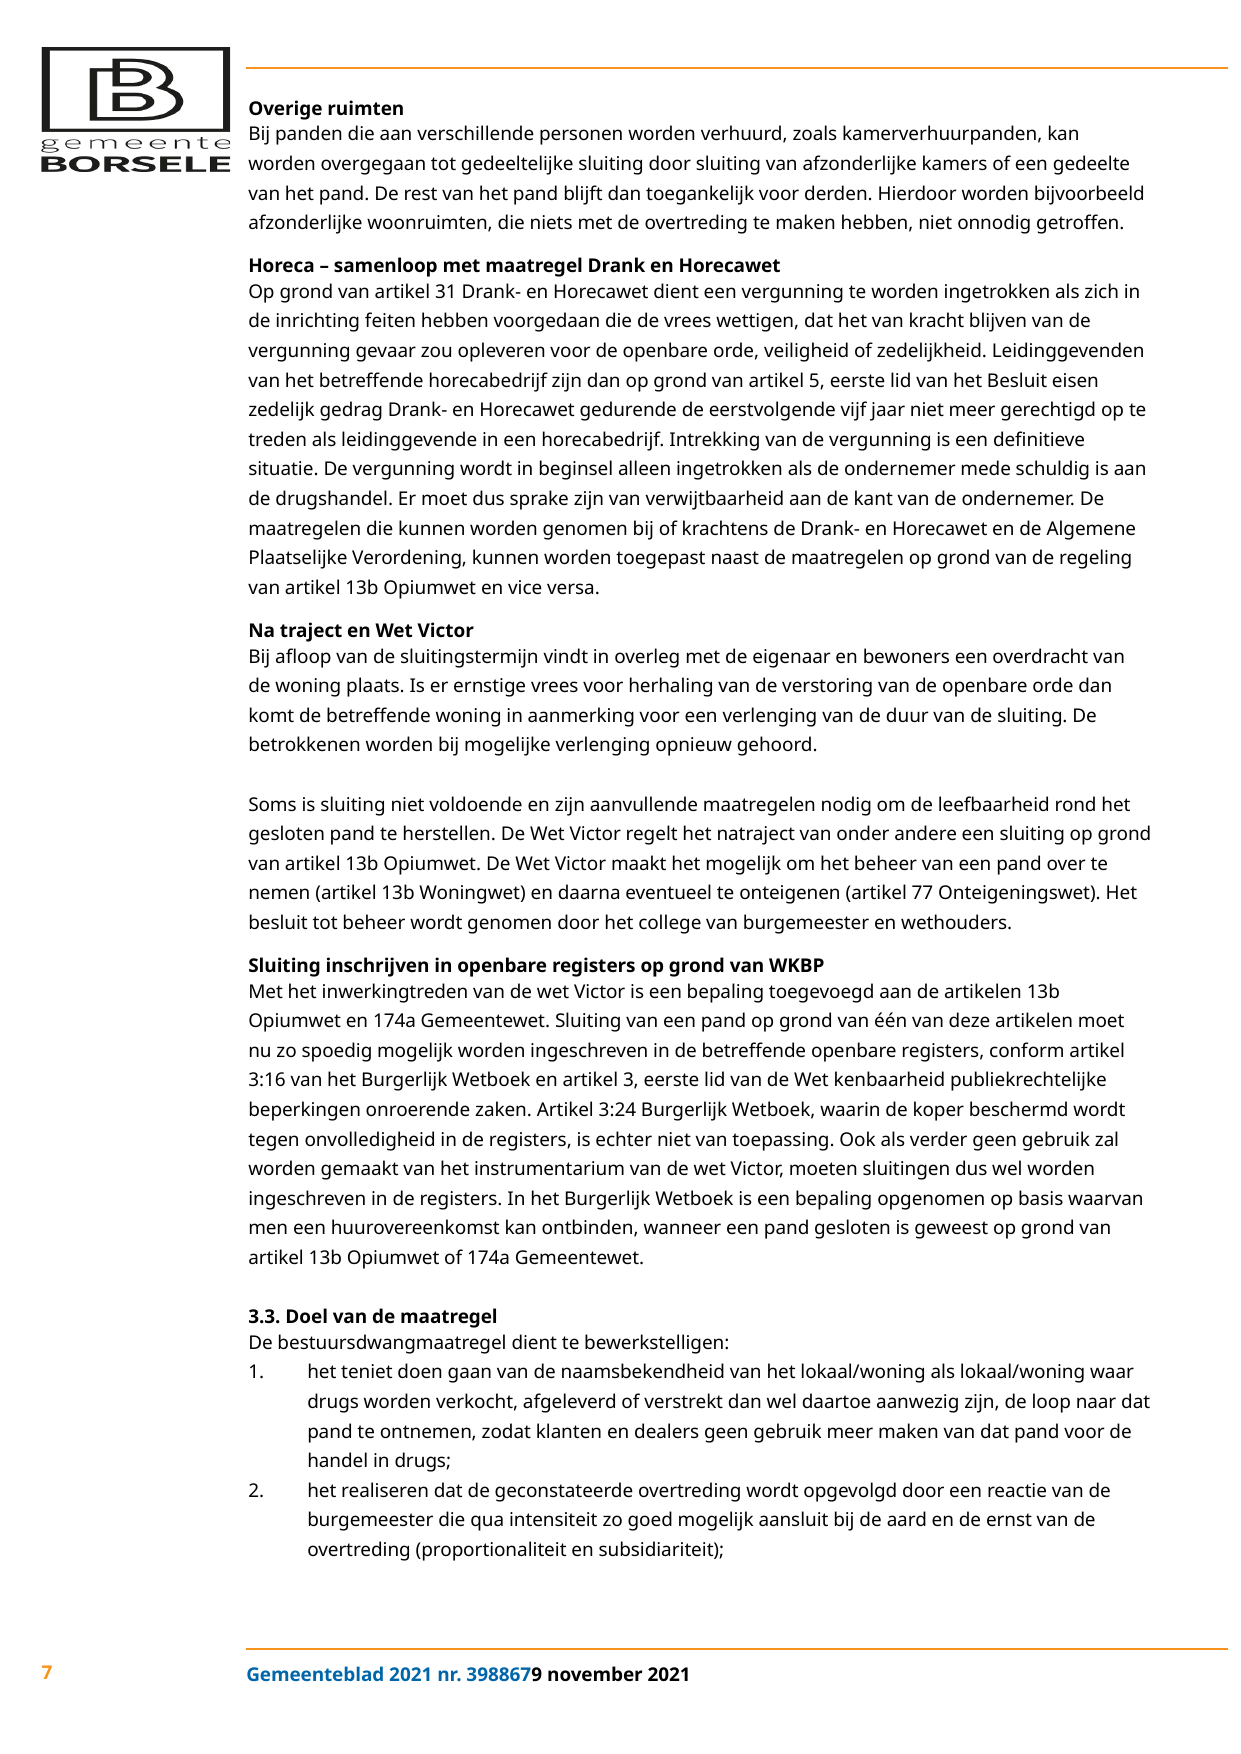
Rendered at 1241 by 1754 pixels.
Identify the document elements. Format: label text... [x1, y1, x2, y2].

picture [41, 47, 231, 172]
text Met het inwerkingtreden van de wet Victor is een bepaling toegevoegd aan de artikelen 13b Opiumwet en 174a Gemeentewet. Sluiting van een pand op grond van één van deze artikelen moet nu zo spoedig mogelijk worden ingeschreven in de betreffende openbare registers, conform artikel 3:16 van het Burgerlijk Wetboek en artikel 3, eerste lid van de Wet kenbaarheid publiekrechtelijke beperkingen onroerende zaken. Artikel 3:24 Burgerlijk Wetboek, waarin de koper beschermd wordt tegen onvolledigheid in de registers, is echter niet van toepassing. Ook als verder geen gebruik zal worden gemaakt van het instrumentarium van de wet Victor, moeten sluitingen dus wel worden ingeschreven in de registers. In het Burgerlijk Wetboek is een bepaling opgenomen op basis waarvan men een huurovereenkomst kan ontbinden, wanneer een pand gesloten is geweest op grond van artikel 13b Opiumwet of 174a Gemeentewet. [248, 978, 1152, 1270]
text Bij afloop van de sluitingstermijn vindt in overleg met de eigenaar en bewoners een overdracht van de woning plaats. Is er ernstige vrees voor herhaling van de verstoring van de openbare orde dan komt de betreffende woning in aanmerking voor een verlenging van de duur van de sluiting. De betrokkenen worden bij mogelijke verlenging opnieuw gehoord. [248, 643, 1152, 757]
text Horeca – samenloop met maatregel Drank en Horecawet [248, 252, 1152, 278]
list het realiseren dat de geconstateerde overtreding wordt opgevolgd door een reactie van de burgemeester die qua intensiteit zo goed mogelijk aansluit bij de aard en de ernst van de overtreding (proportionaliteit en subsidiariteit); [248, 1477, 1152, 1562]
list het teniet doen gaan van de naamsbekendheid van het lokaal/woning als lokaal/woning waar drugs worden verkocht, afgeleverd of verstrekt dan wel daartoe aanwezig zijn, de loop naar dat pand te ontnemen, zodat klanten en dealers geen gebruik meer maken van dat pand voor de handel in drugs; [248, 1359, 1152, 1473]
text De bestuursdwangmaatregel dient te bewerkstelligen: [248, 1329, 1152, 1355]
text Sluiting inschrijven in openbare registers op grond van WKBP [248, 952, 1152, 978]
text Soms is sluiting niet voldoende en zijn aanvullende maatregelen nodig om de leefbaarheid rond het gesloten pand te herstellen. De Wet Victor regelt het natraject van onder andere een sluiting op grond van artikel 13b Opiumwet. De Wet Victor maakt het mogelijk om het beheer van een pand over te nemen (artikel 13b Woningwet) en daarna eventueel te onteigenen (artikel 77 Onteigeningswet). Het besluit tot beheer wordt genomen door het college van burgemeester en wethouders. [248, 791, 1152, 935]
text Op grond van artikel 31 Drank- en Horecawet dient een vergunning te worden ingetrokken als zich in de inrichting feiten hebben voorgedaan die de vrees wettigen, dat het van kracht blijven van de vergunning gevaar zou opleveren voor de openbare orde, veiligheid of zedelijkheid. Leidinggevenden van het betreffende horecabedrijf zijn dan op grond van artikel 5, eerste lid van het Besluit eisen zedelijk gedrag Drank- en Horecawet gedurende de eerstvolgende vijf jaar niet meer gerechtigd op te treden als leidinggevende in een horecabedrijf. Intrekking van de vergunning is een definitieve situatie. De vergunning wordt in beginsel alleen ingetrokken als de ondernemer mede schuldig is aan de drugshandel. Er moet dus sprake zijn van verwijtbaarheid aan de kant van de ondernemer. De maatregelen die kunnen worden genomen bij of krachtens de Drank- en Horecawet en de Algemene Plaatselijke Verordening, kunnen worden toegepast naast de maatregelen op grond van de regeling van artikel 13b Opiumwet en vice versa. [248, 278, 1152, 600]
text Na traject en Wet Victor [248, 617, 1152, 643]
text 3.3. Doel van de maatregel [248, 1303, 1152, 1329]
text Bij panden die aan verschillende personen worden verhuurd, zoals kamerverhuurpanden, kan worden overgegaan tot gedeeltelijke sluiting door sluiting van afzonderlijke kamers of een gedeelte van het pand. De rest van het pand blijft dan toegankelijk voor derden. Hierdoor worden bijvoorbeeld afzonderlijke woonruimten, die niets met de overtreding te maken hebben, niet onnodig getroffen. [248, 121, 1152, 235]
text Overige ruimten [248, 95, 1152, 121]
